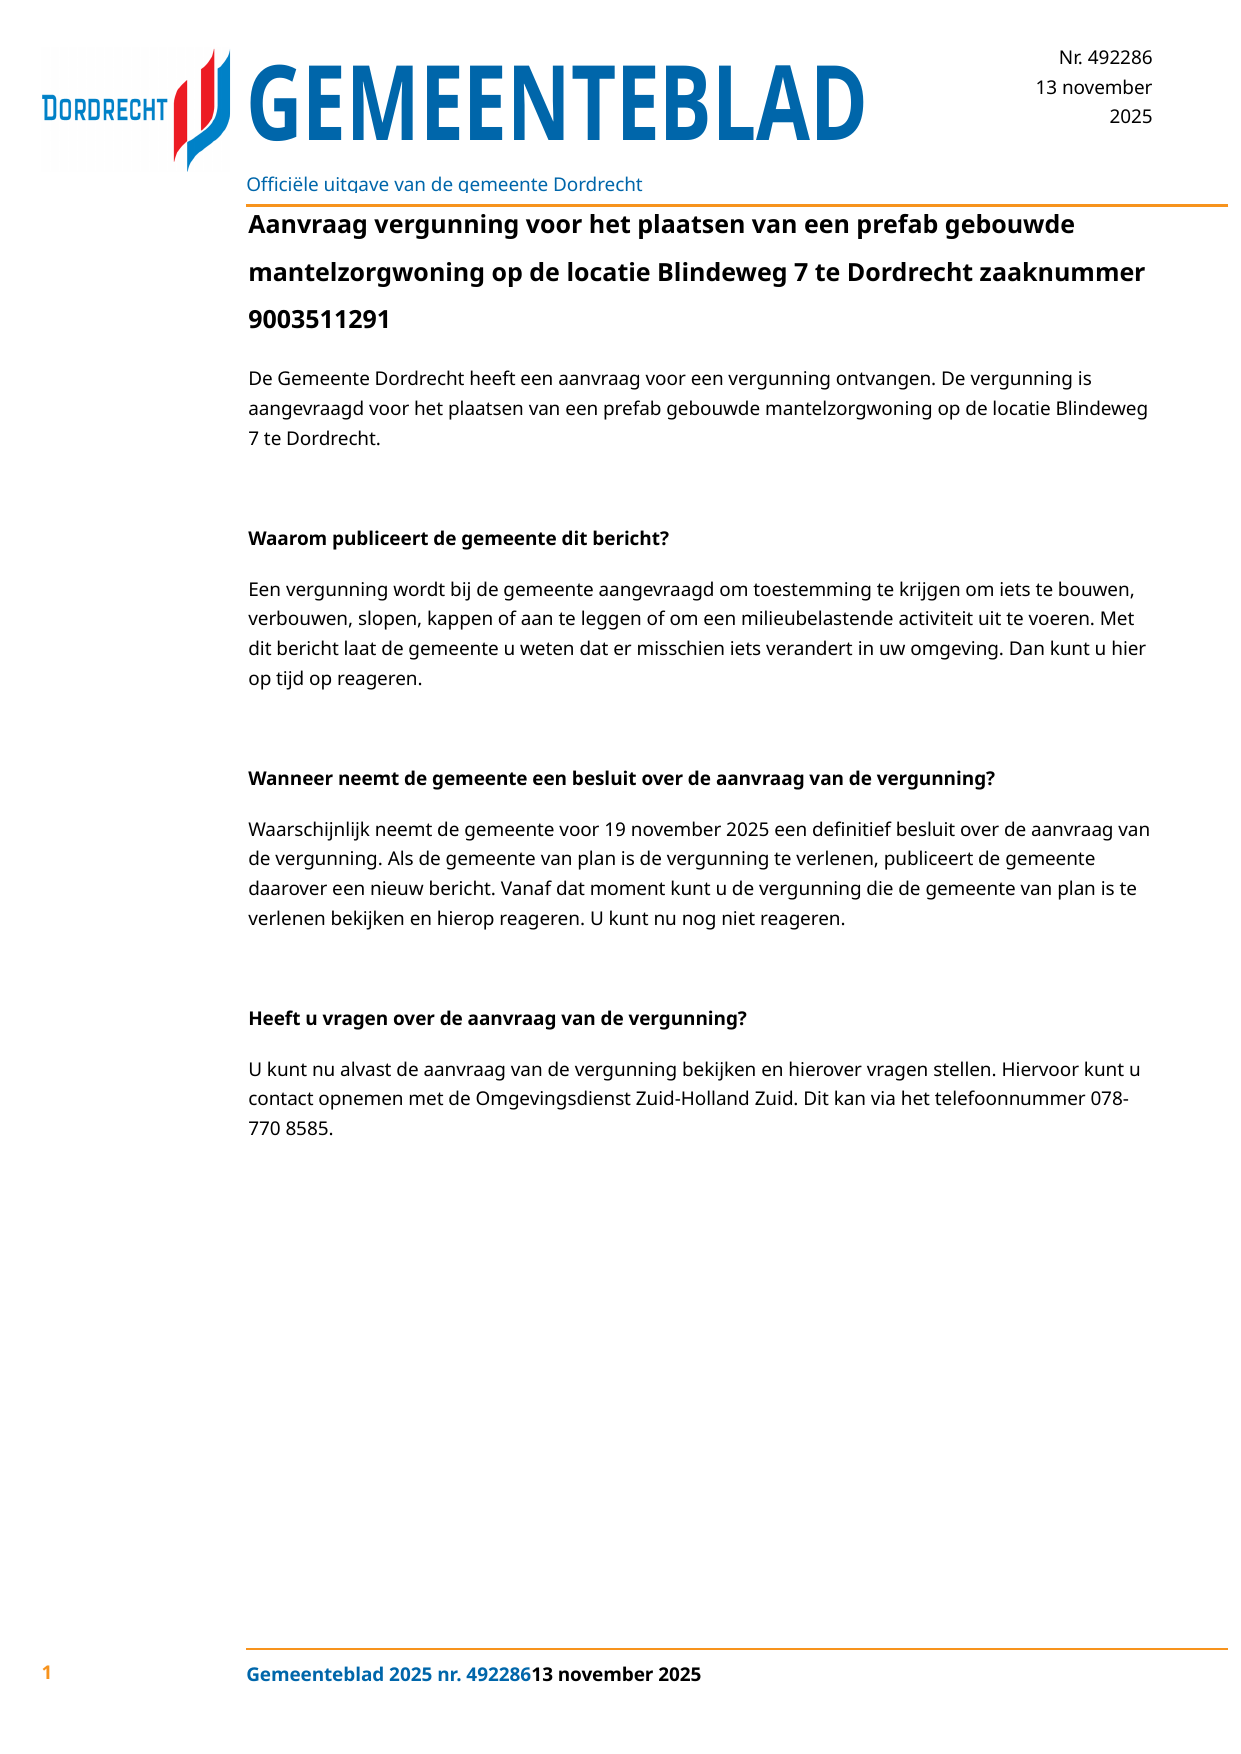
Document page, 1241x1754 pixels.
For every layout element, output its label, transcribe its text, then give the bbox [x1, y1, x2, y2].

text Een vergunning wordt bij de gemeente aangevraagd om toestemming te krijgen om iets te bouwen, verbouwen, slopen, kappen of aan te leggen of om een milieubelastende activiteit uit te voeren. Met dit bericht laat de gemeente u weten dat er misschien iets verandert in uw omgeving. Dan kunt u hier op tijd op reageren. [248, 576, 1152, 690]
text Waarom publiceert de gemeente dit bericht? [248, 526, 1152, 551]
text Aanvraag vergunning voor het plaatsen van een prefab gebouwde mantelzorgwoning op de locatie Blindeweg 7 te Dordrecht zaaknummer 9003511291 [248, 207, 1152, 336]
text U kunt nu alvast de aanvraag van de vergunning bekijken en hierover vragen stellen. Hiervoor kunt u contact opnemen met de Omgevingsdienst Zuid-Holland Zuid. Dit kan via het telefoonnummer 078-770 8585. [248, 1056, 1152, 1141]
picture [41, 47, 231, 172]
text Heeft u vragen over de aanvraag van de vergunning? [248, 1006, 1152, 1031]
text De Gemeente Dordrecht heeft een aanvraag voor een vergunning ontvangen. De vergunning is aangevraagd voor het plaatsen van een prefab gebouwde mantelzorgwoning op de locatie Blindeweg 7 te Dordrecht. [248, 366, 1152, 450]
text Wanneer neemt de gemeente een besluit over de aanvraag van de vergunning? [248, 766, 1152, 791]
text Waarschijnlijk neemt de gemeente voor 19 november 2025 een definitief besluit over de aanvraag van de vergunning. Als de gemeente van plan is de vergunning te verlenen, publiceert de gemeente daarover een nieuw bericht. Vanaf dat moment kunt u de vergunning die de gemeente van plan is te verlenen bekijken en hierop reageren. U kunt nu nog niet reageren. [248, 816, 1152, 930]
